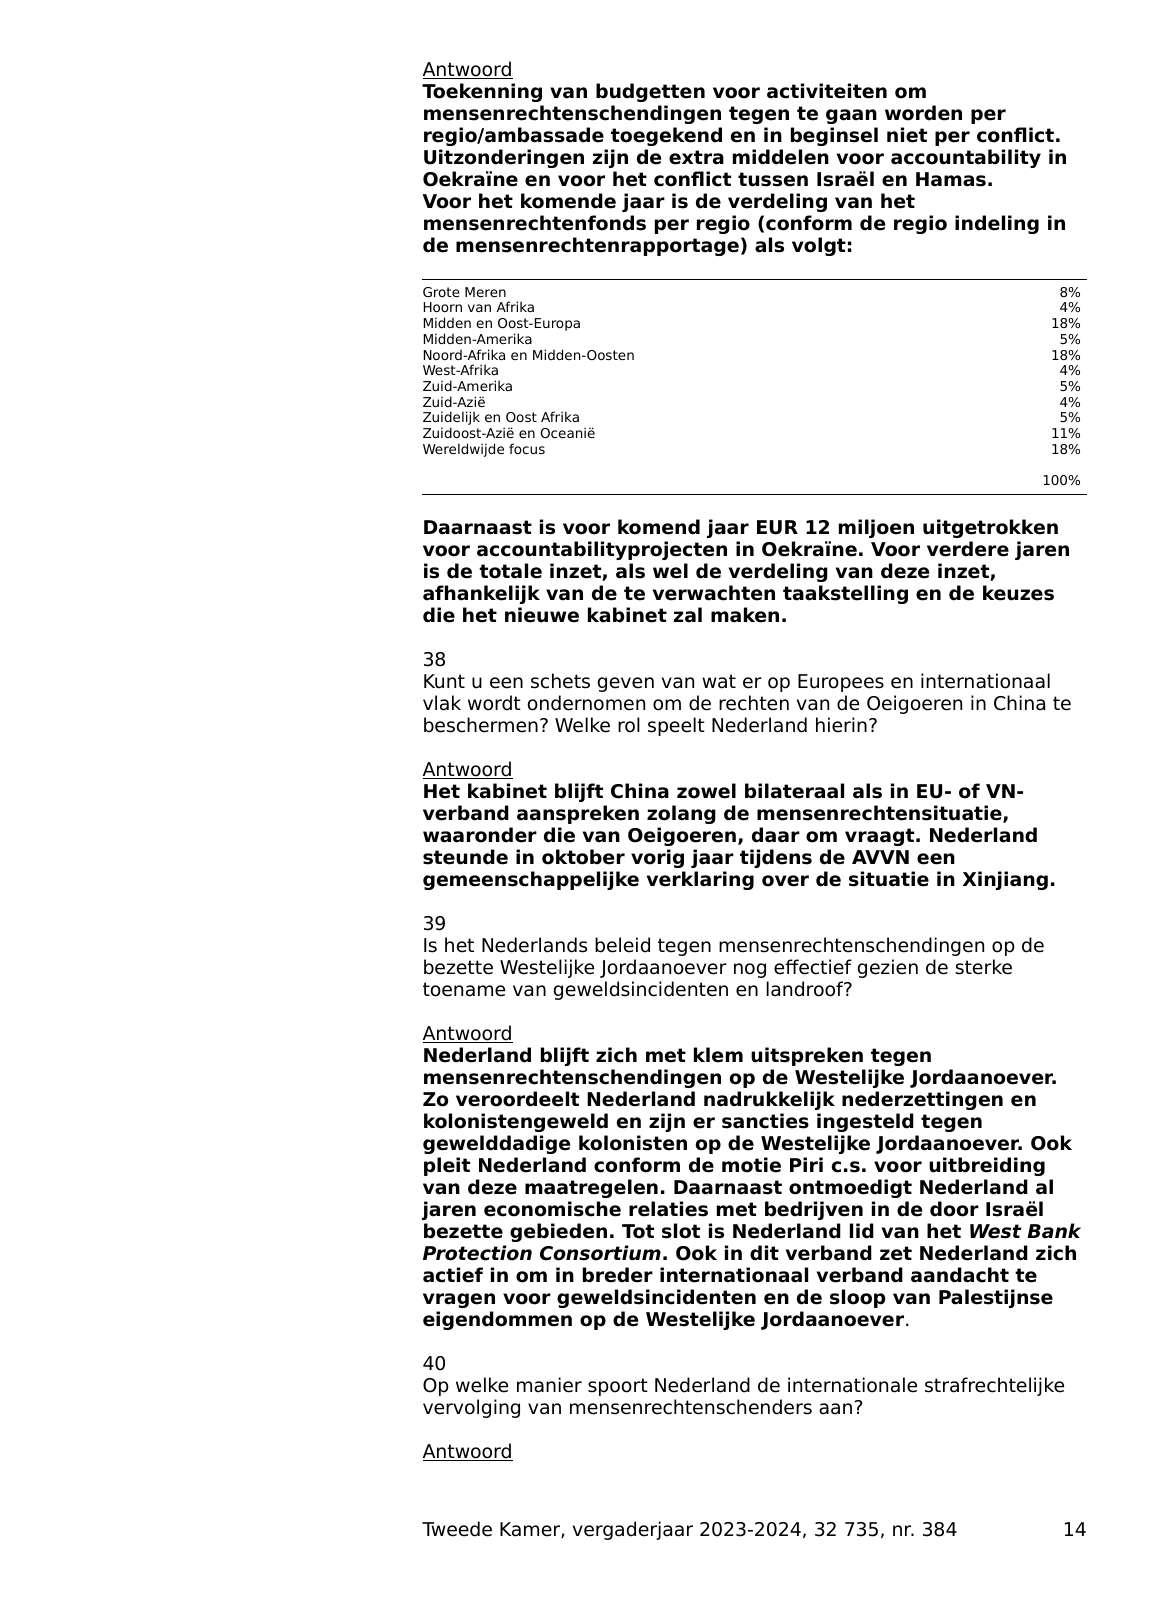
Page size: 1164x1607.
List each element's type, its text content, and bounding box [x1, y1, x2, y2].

table_cell 18% [954, 316, 1087, 332]
table_cell 11% [954, 426, 1087, 442]
table_cell Zuidelijk en Oost Afrika [422, 410, 954, 426]
table_cell 4% [954, 363, 1087, 379]
table_cell Zuid-Azië [422, 395, 954, 410]
table_cell 5% [954, 332, 1087, 347]
text Daarnaast is voor komend jaar EUR 12 miljoen uitgetrokken voor accountabilityprojecten in Oekraïne. Voor verdere jaren is de totale inzet, als wel de verdeling van deze inzet, afhankelijk van de te verwachten taakstelling en de keuzes die het nieuwe kabinet zal maken. [422, 517, 1087, 627]
text 38 [422, 649, 1087, 671]
text Antwoord [422, 1441, 1087, 1463]
table_cell Hoorn van Afrika [422, 300, 954, 316]
text Toekenning van budgetten voor activiteiten om mensenrechtenschendingen tegen te gaan worden per regio/ambassade toegekend en in beginsel niet per conflict. Uitzonderingen zijn de extra middelen voor accountability in Oekraïne en voor het conflict tussen Israël en Hamas. [422, 81, 1087, 191]
text Antwoord [422, 759, 1087, 781]
table_cell 18% [954, 348, 1087, 363]
table_cell Noord-Afrika en Midden-Oosten [422, 348, 954, 363]
text Voor het komende jaar is de verdeling van het mensenrechtenfonds per regio (conform de regio indeling in de mensenrechtenrapportage) als volgt: [422, 191, 1087, 257]
table_cell [422, 458, 954, 473]
table_cell Midden en Oost-Europa [422, 316, 954, 332]
table_cell 4% [954, 395, 1087, 410]
table_cell 5% [954, 379, 1087, 394]
table_cell 4% [954, 300, 1087, 316]
text 39 [422, 913, 1087, 935]
text Op welke manier spoort Nederland de internationale strafrechtelijke vervolging van mensenrechtenschenders aan? [422, 1375, 1087, 1419]
table_cell Zuid-Amerika [422, 379, 954, 394]
table_cell 18% [954, 442, 1087, 457]
table_cell West-Afrika [422, 363, 954, 379]
text Is het Nederlands beleid tegen mensenrechtenschendingen op de bezette Westelijke Jordaanoever nog effectief gezien de sterke toename van geweldsincidenten en landroof? [422, 935, 1087, 1001]
text 40 [422, 1353, 1087, 1375]
text Nederland blijft zich met klem uitspreken tegen mensenrechtenschendingen op de Westelijke Jordaanoever. Zo veroordeelt Nederland nadrukkelijk nederzettingen en kolonistengeweld en zijn er sancties ingesteld tegen gewelddadige kolonisten op de Westelijke Jordaanoever. Ook pleit Nederland conform de motie Piri c.s. voor uitbreiding van deze maatregelen. Daarnaast ontmoedigt Nederland al jaren economische relaties met bedrijven in de door Israël bezette gebieden. Tot slot is Nederland lid van het West Bank Protection Consortium. Ook in dit verband zet Nederland zich actief in om in breder internationaal verband aandacht te vragen voor geweldsincidenten en de sloop van Palestijnse eigendommen op de Westelijke Jordaanoever. [422, 1045, 1087, 1331]
table_cell [954, 458, 1087, 473]
text Kunt u een schets geven van wat er op Europees en internationaal vlak wordt ondernomen om de rechten van de Oeigoeren in China te beschermen? Welke rol speelt Nederland hierin? [422, 671, 1087, 737]
table_header 8% [954, 280, 1087, 300]
table_cell 5% [954, 410, 1087, 426]
table_header Grote Meren [422, 280, 954, 300]
text Het kabinet blijft China zowel bilateraal als in EU- of VN-verband aanspreken zolang de mensenrechtensituatie, waaronder die van Oeigoeren, daar om vraagt. Nederland steunde in oktober vorig jaar tijdens de AVVN een gemeenschappelijke verklaring over de situatie in Xinjiang. [422, 781, 1087, 891]
table_cell Zuidoost-Azië en Oceanië [422, 426, 954, 442]
table_cell Wereldwijde focus [422, 442, 954, 457]
text Antwoord [422, 59, 1087, 81]
table_cell [422, 473, 954, 494]
table_cell Midden-Amerika [422, 332, 954, 347]
table_cell 100% [954, 473, 1087, 494]
text Antwoord [422, 1023, 1087, 1045]
